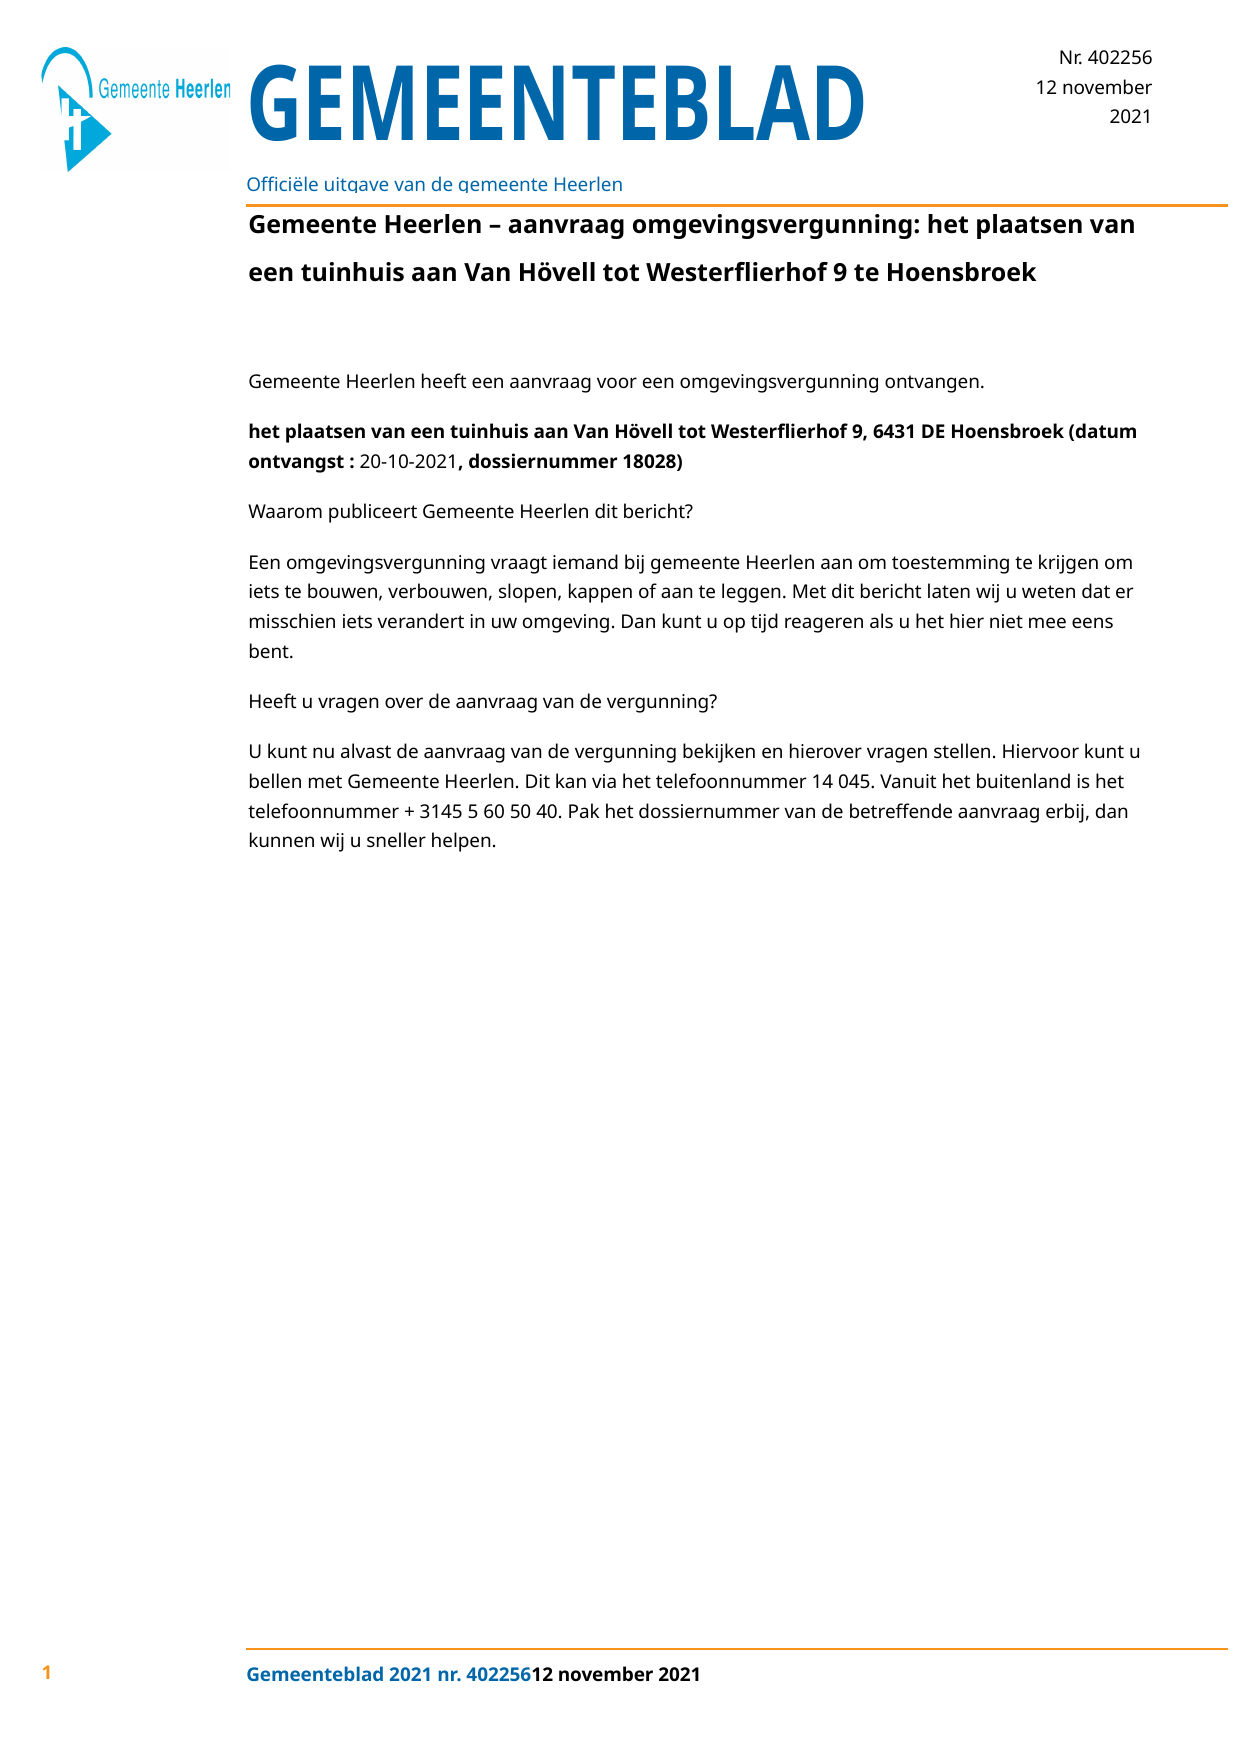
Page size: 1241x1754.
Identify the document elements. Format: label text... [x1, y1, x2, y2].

text Gemeente Heerlen – aanvraag omgevingsvergunning: het plaatsen van een tuinhuis aan Van Hövell tot Westerflierhof 9 te Hoensbroek [248, 207, 1152, 288]
picture [41, 47, 59, 70]
picture [41, 47, 231, 172]
text Heeft u vragen over de aanvraag van de vergunning? [248, 688, 1152, 714]
text Een omgevingsvergunning vraagt iemand bij gemeente Heerlen aan om toestemming te krijgen om iets te bouwen, verbouwen, slopen, kappen of aan te leggen. Met dit bericht laten wij u weten dat er misschien iets verandert in uw omgeving. Dan kunt u op tijd reageren als u het hier niet mee eens bent. [248, 549, 1152, 664]
text U kunt nu alvast de aanvraag van de vergunning bekijken en hierover vragen stellen. Hiervoor kunt u bellen met Gemeente Heerlen. Dit kan via het telefoonnummer 14 045. Vanuit het buitenland is het telefoonnummer + 3145 5 60 50 40. Pak het dossiernummer van de betreffende aanvraag erbij, dan kunnen wij u sneller helpen. [248, 739, 1152, 853]
text het plaatsen van een tuinhuis aan Van Hövell tot Westerflierhof 9, 6431 DE Hoensbroek (datum ontvangst : 20-10-2021, dossiernummer 18028) [248, 419, 1152, 474]
text Gemeente Heerlen heeft een aanvraag voor een omgevingsvergunning ontvangen. [248, 368, 1152, 394]
text Waarom publiceert Gemeente Heerlen dit bericht? [248, 499, 1152, 524]
